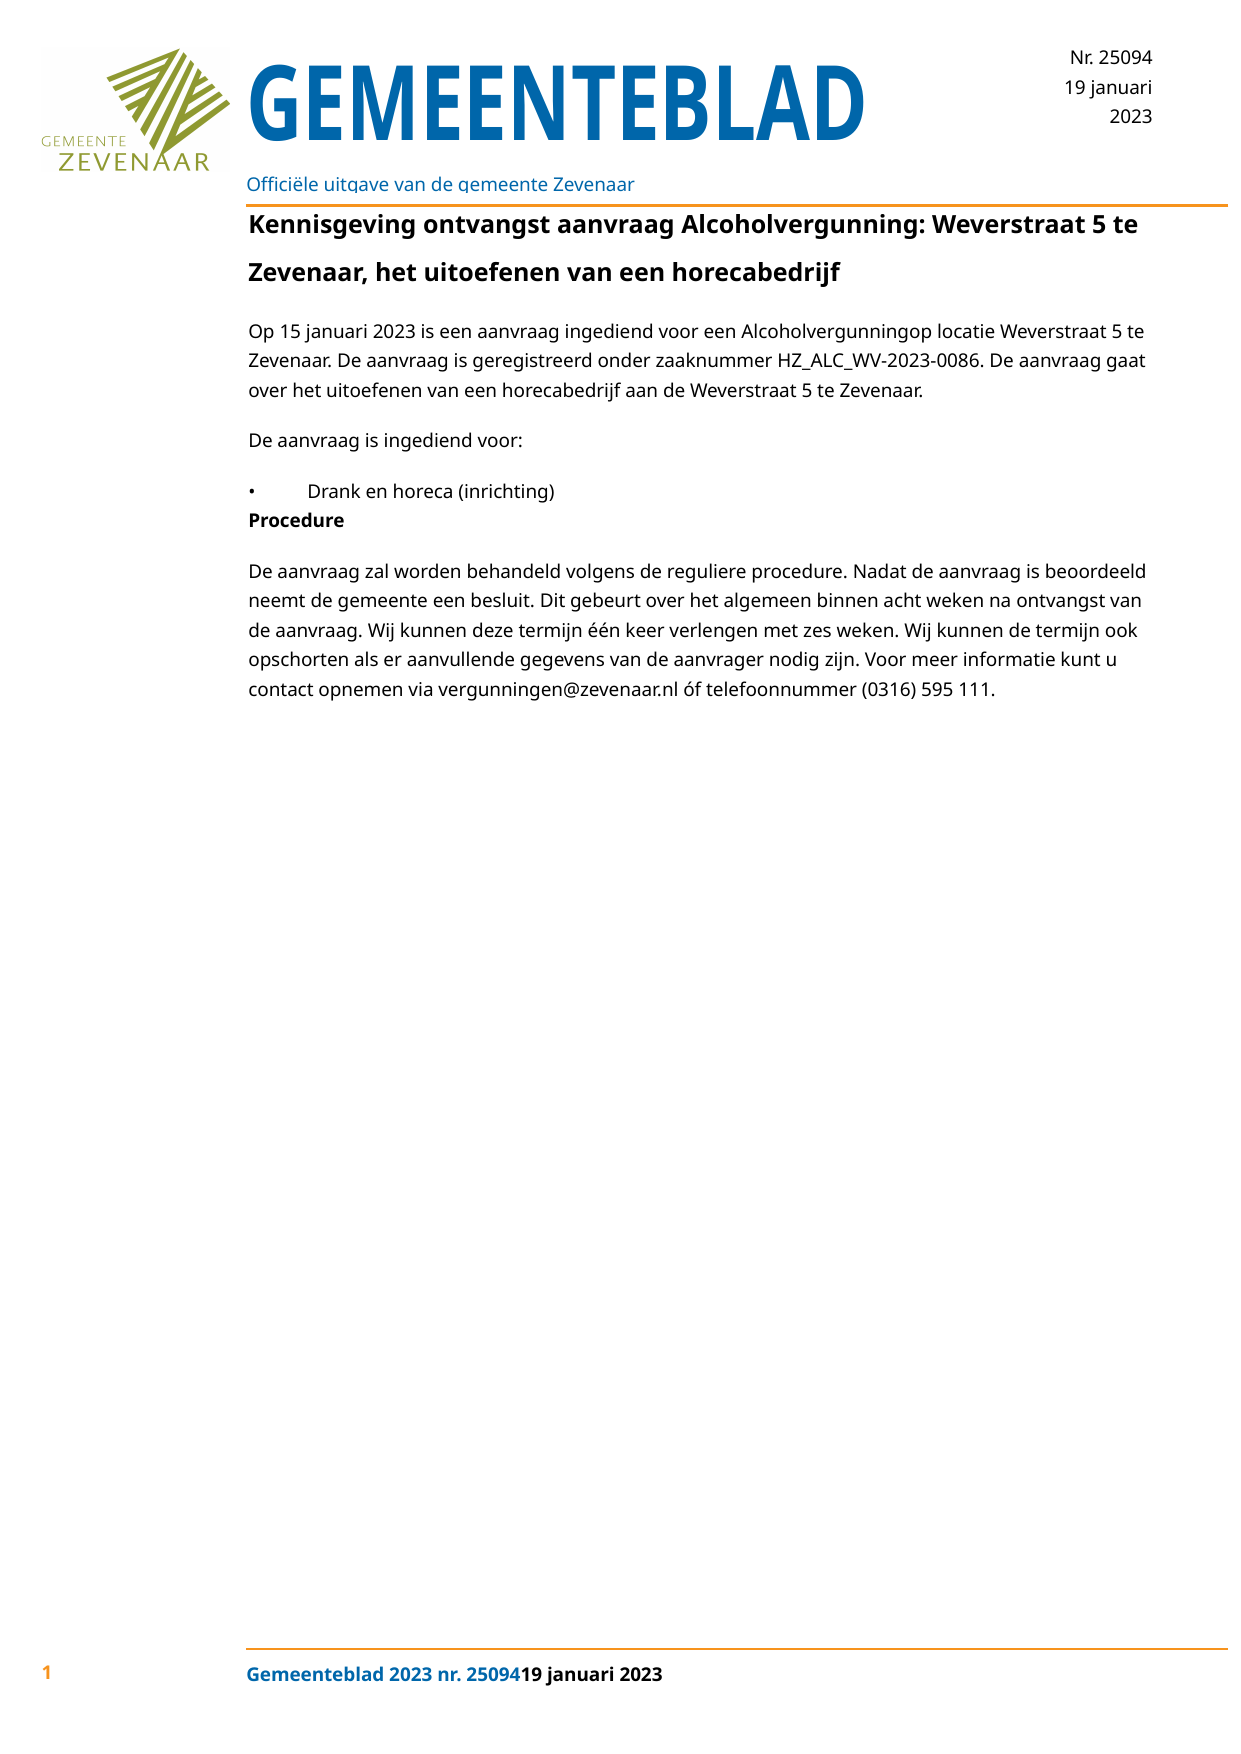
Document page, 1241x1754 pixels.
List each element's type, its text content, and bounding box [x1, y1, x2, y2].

text Op 15 januari 2023 is een aanvraag ingediend voor een Alcoholvergunningop locatie Weverstraat 5 te Zevenaar. De aanvraag is geregistreerd onder zaaknummer HZ_ALC_WV-2023-0086. De aanvraag gaat over het uitoefenen van een horecabedrijf aan de Weverstraat 5 te Zevenaar. [248, 318, 1152, 403]
list Drank en horeca (inrichting) [248, 478, 1152, 504]
text Procedure [248, 507, 1152, 533]
picture [41, 47, 231, 172]
text De aanvraag is ingediend voor: [248, 427, 1152, 453]
text De aanvraag zal worden behandeld volgens de reguliere procedure. Nadat de aanvraag is beoordeeld neemt de gemeente een besluit. Dit gebeurt over het algemeen binnen acht weken na ontvangst van de aanvraag. Wij kunnen deze termijn één keer verlengen met zes weken. Wij kunnen de termijn ook opschorten als er aanvullende gegevens van de aanvrager nodig zijn. Voor meer informatie kunt u contact opnemen via vergunningen@zevenaar.nl óf telefoonnummer (0316) 595 111. [248, 558, 1152, 702]
text Kennisgeving ontvangst aanvraag Alcoholvergunning: Weverstraat 5 te Zevenaar, het uitoefenen van een horecabedrijf [248, 207, 1152, 288]
